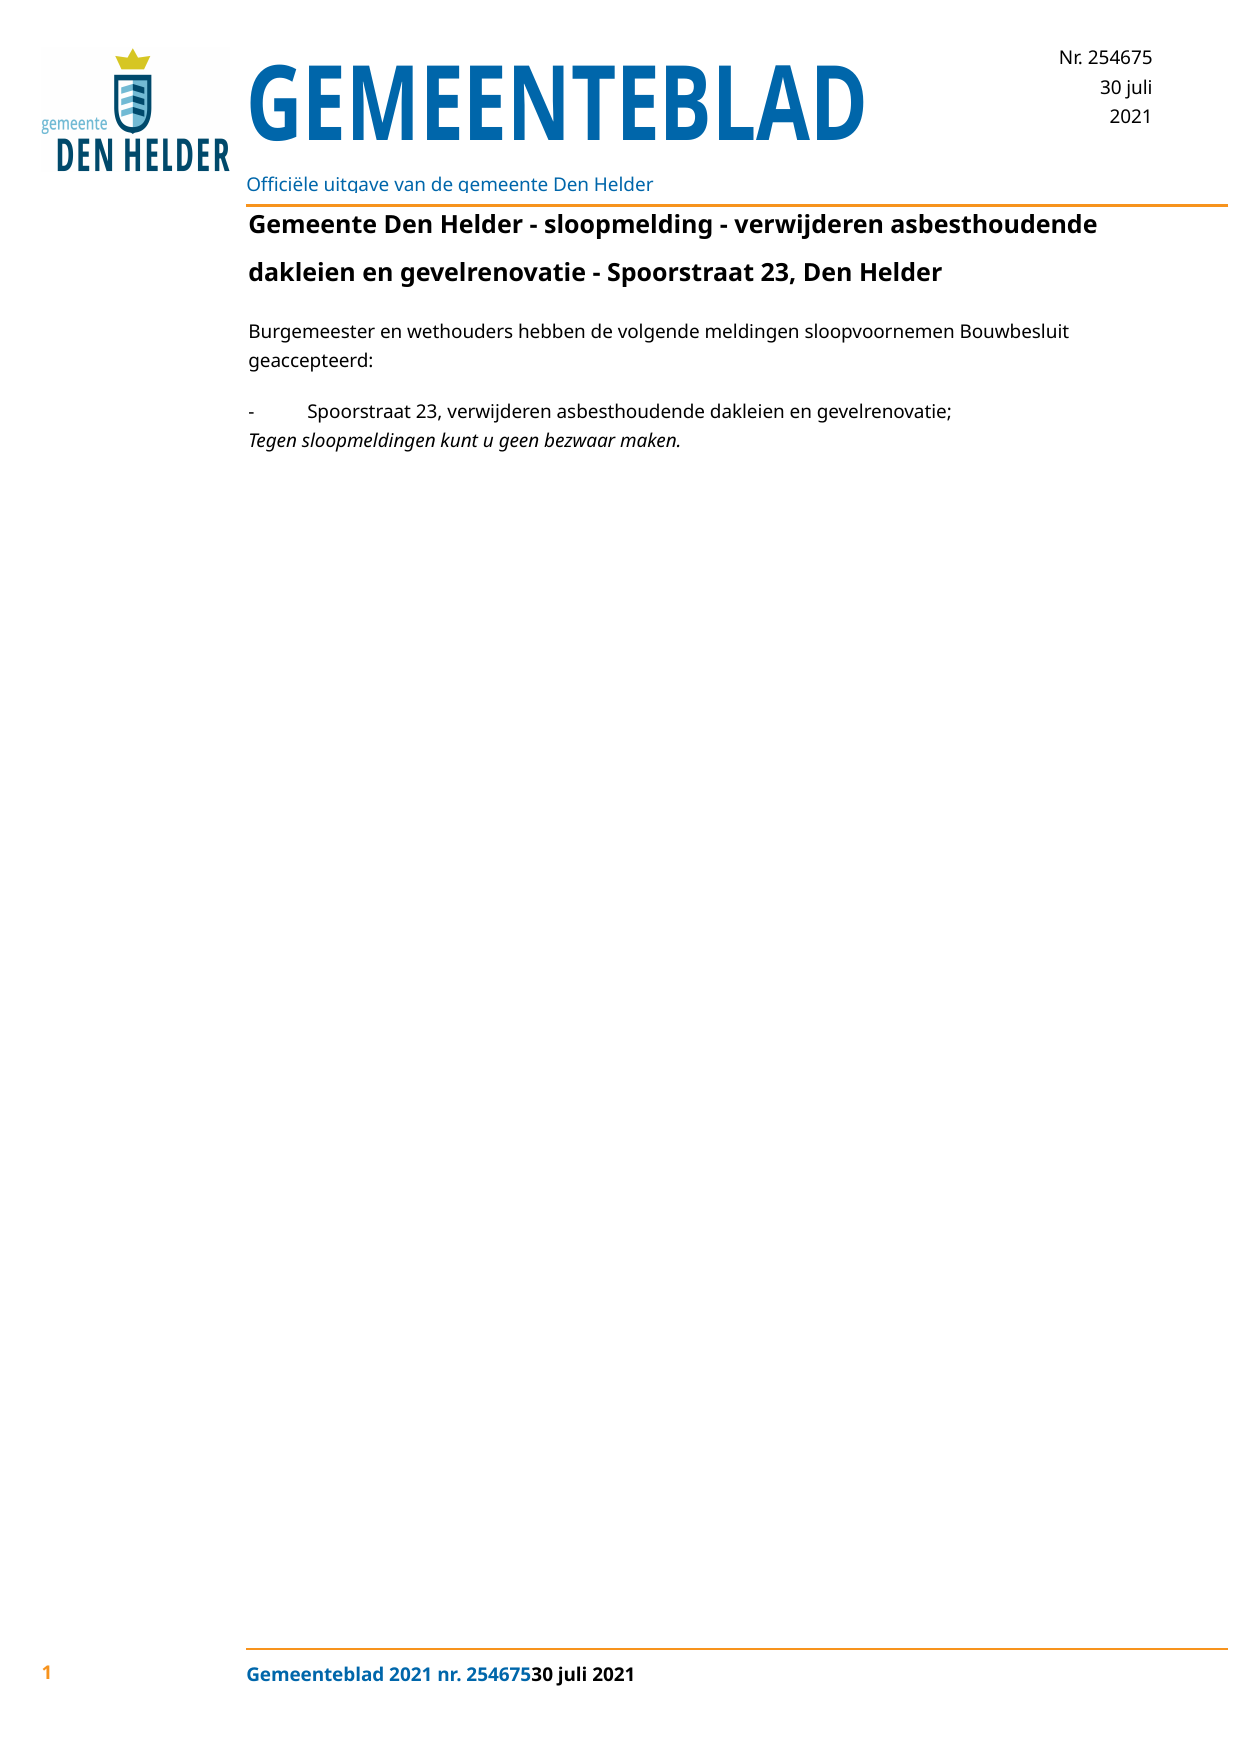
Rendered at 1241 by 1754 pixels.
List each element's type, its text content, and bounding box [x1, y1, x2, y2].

list Spoorstraat 23, verwijderen asbesthoudende dakleien en gevelrenovatie; [248, 398, 1152, 424]
text Tegen sloopmeldingen kunt u geen bezwaar maken. [248, 427, 1152, 453]
picture [41, 47, 231, 172]
text Gemeente Den Helder - sloopmelding - verwijderen asbesthoudende dakleien en gevelrenovatie - Spoorstraat 23, Den Helder [248, 207, 1152, 288]
picture [220, 160, 224, 172]
picture [130, 157, 135, 172]
picture [182, 144, 187, 165]
picture [63, 144, 68, 165]
text Burgemeester en wethouders hebben de volgende meldingen sloopvoornemen Bouwbesluit geaccepteerd: [248, 318, 1152, 373]
picture [100, 154, 106, 172]
